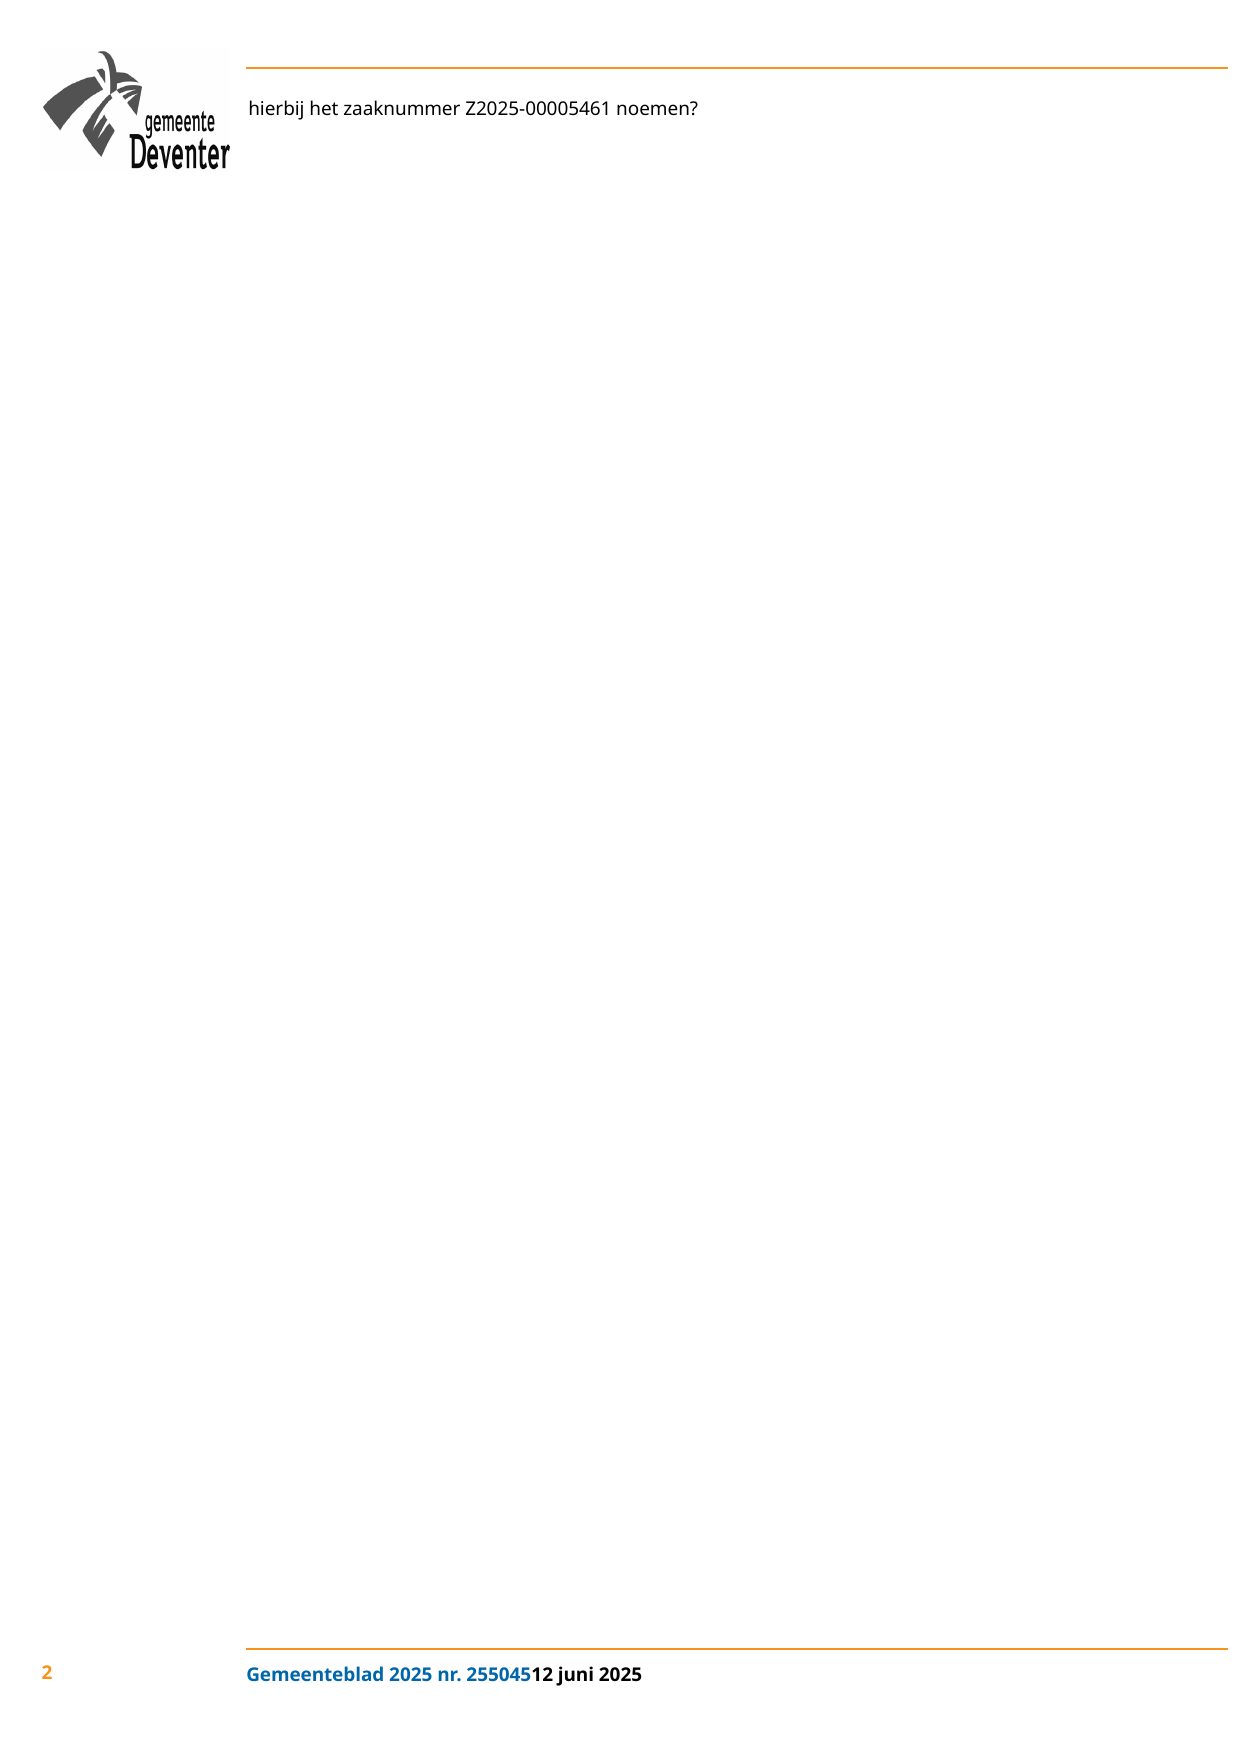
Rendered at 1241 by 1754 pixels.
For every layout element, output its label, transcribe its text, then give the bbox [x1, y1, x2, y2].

picture [41, 47, 231, 172]
text hierbij het zaaknummer Z2025-00005461 noemen? [248, 95, 1152, 121]
